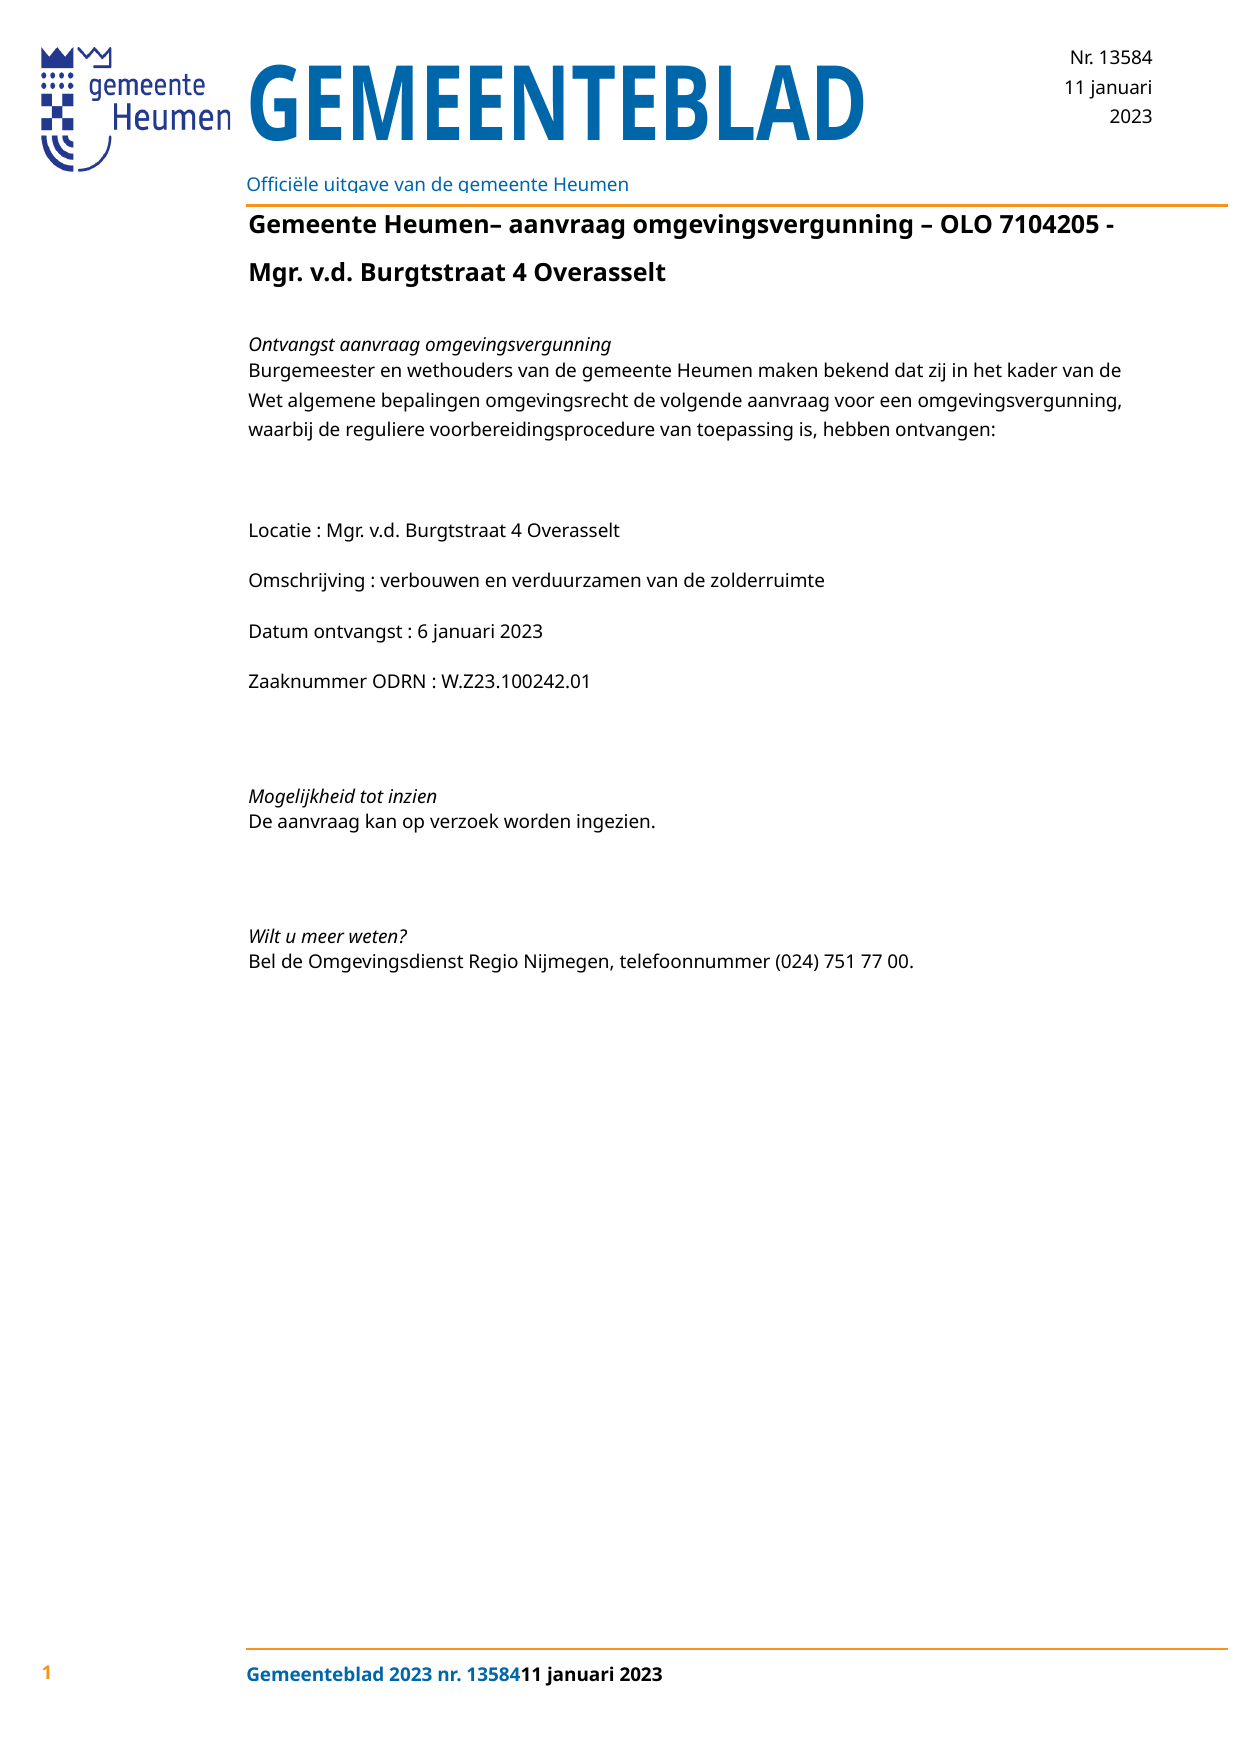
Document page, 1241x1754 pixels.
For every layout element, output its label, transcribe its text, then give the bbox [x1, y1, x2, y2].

text Locatie : Mgr. v.d. Burgtstraat 4 Overasselt [248, 517, 1152, 543]
text Wilt u meer weten? [248, 923, 1152, 949]
text Mogelijkheid tot inzien [248, 783, 1152, 808]
text Bel de Omgevingsdienst Regio Nijmegen, telefoonnummer (024) 751 77 00. [248, 949, 1152, 974]
text Omschrijving : verbouwen en verduurzamen van de zolderruimte [248, 568, 1152, 593]
text Burgemeester en wethouders van de gemeente Heumen maken bekend dat zij in het kader van de Wet algemene bepalingen omgevingsrecht de volgende aanvraag voor een omgevingsvergunning, waarbij de reguliere voorbereidingsprocedure van toepassing is, hebben ontvangen: [248, 357, 1152, 442]
text Ontvangst aanvraag omgevingsvergunning [248, 331, 1152, 357]
text De aanvraag kan op verzoek worden ingezien. [248, 808, 1152, 834]
text Zaaknummer ODRN : W.Z23.100242.01 [248, 668, 1152, 694]
text Gemeente Heumen– aanvraag omgevingsvergunning – OLO 7104205 - Mgr. v.d. Burgtstraat 4 Overasselt [248, 207, 1152, 288]
picture [41, 47, 231, 172]
text Datum ontvangst : 6 januari 2023 [248, 618, 1152, 644]
